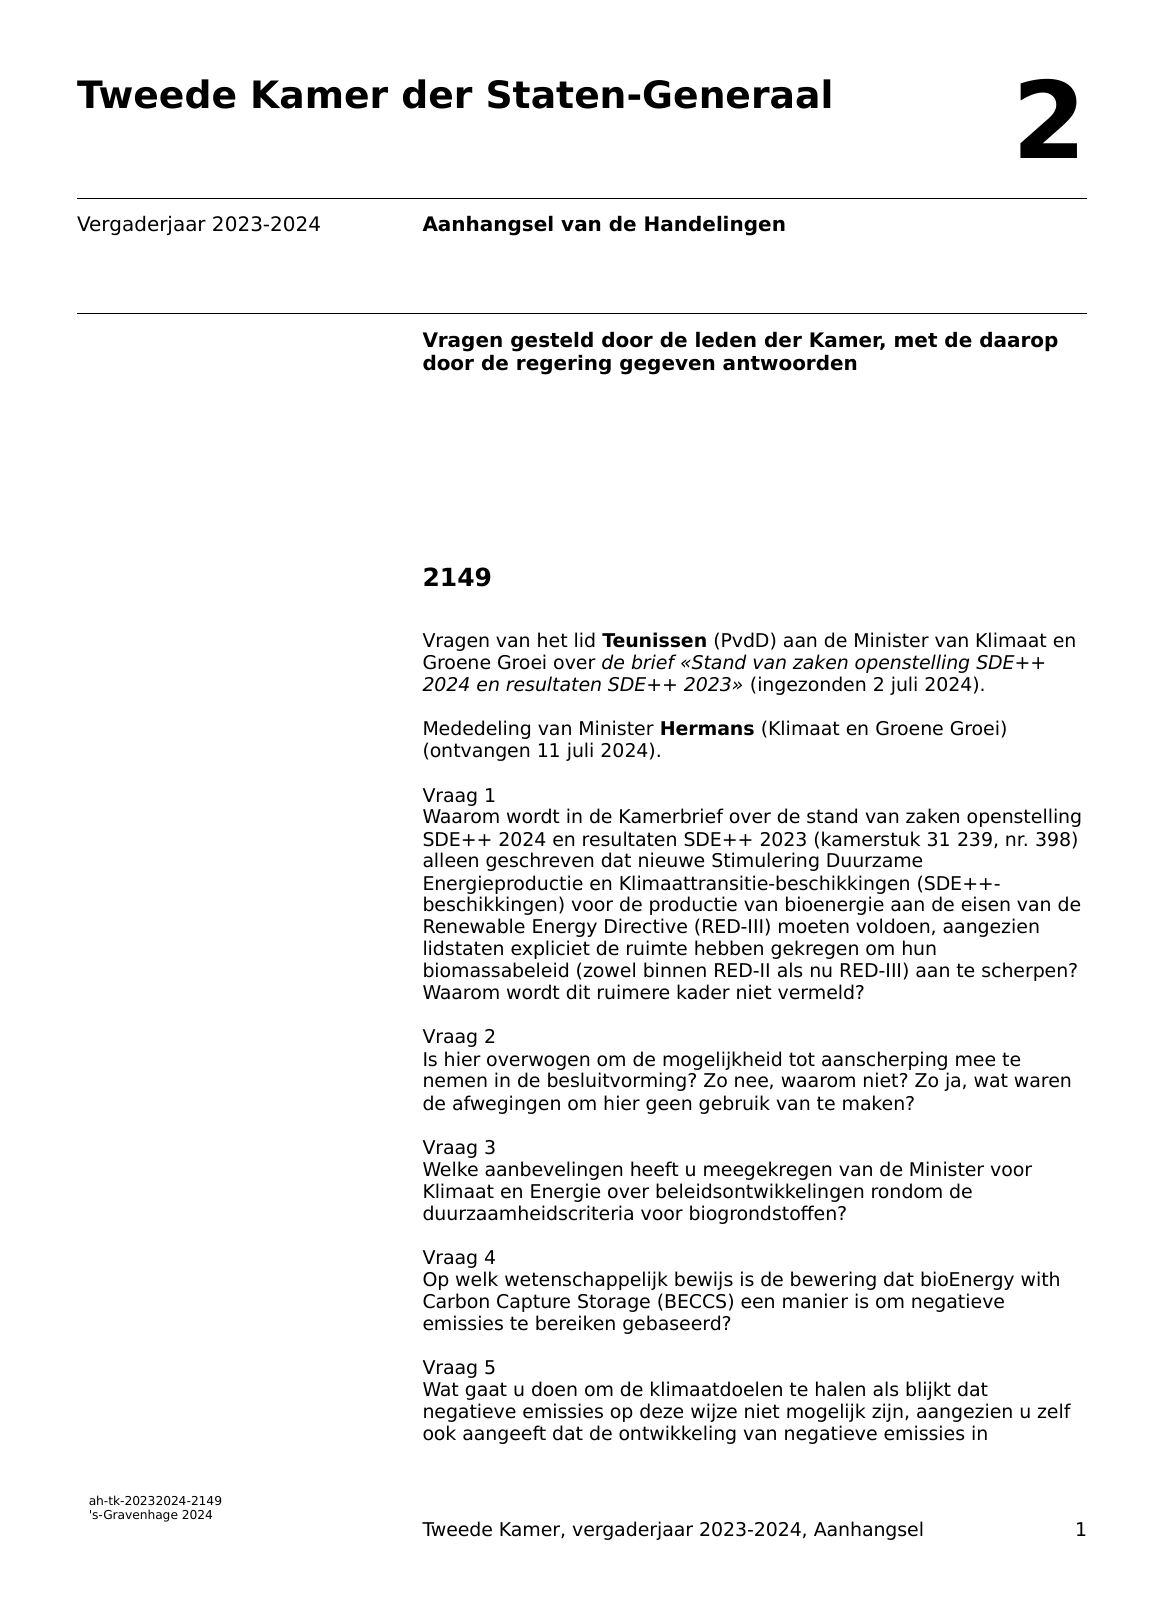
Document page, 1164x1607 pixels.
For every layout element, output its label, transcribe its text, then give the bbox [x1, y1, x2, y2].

table_header 2 [886, 59, 1087, 198]
text 's-Gravenhage 2024 [88, 1508, 323, 1522]
text Op welk wetenschappelijk bewijs is de bewering dat bioEnergy with Carbon Capture Storage (BECCS) een manier is om negatieve emissies te bereiken gebaseerd? [422, 1269, 1087, 1334]
table_cell Aanhangsel van de Handelingen [422, 199, 1087, 313]
text Vragen van het lid Teunissen (PvdD) aan de Minister van Klimaat en Groene Groei over de brief «Stand van zaken openstelling SDE++ 2024 en resultaten SDE++ 2023» (ingezonden 2 juli 2024). [422, 630, 1087, 696]
text 2149 [422, 563, 1087, 592]
table_header Tweede Kamer der Staten-Generaal [77, 59, 886, 198]
text Welke aanbevelingen heeft u meegekregen van de Minister voor Klimaat en Energie over beleidsontwikkelingen rondom de duurzaamheidscriteria voor biogrondstoffen? [422, 1158, 1087, 1224]
table_cell Vergaderjaar 2023-2024 [77, 199, 422, 313]
text Vraag 3 [422, 1137, 1087, 1158]
table_cell Vragen gesteld door de leden der Kamer, met de daarop door de regering gegeven antwoorden [422, 314, 1087, 375]
text Vraag 5 [422, 1357, 1087, 1379]
text Mededeling van Minister Hermans (Klimaat en Groene Groei) (ontvangen 11 juli 2024). [422, 718, 1087, 762]
text ah-tk-20232024-2149 [88, 1494, 323, 1508]
text Is hier overwogen om de mogelijkheid tot aanscherping mee te nemen in de besluitvorming? Zo nee, waarom niet? Zo ja, wat waren de afwegingen om hier geen gebruik van te maken? [422, 1048, 1087, 1114]
text Vraag 1 [422, 784, 1087, 806]
text Waarom wordt in de Kamerbrief over de stand van zaken openstelling SDE++ 2024 en resultaten SDE++ 2023 (kamerstuk 31 239, nr. 398) alleen geschreven dat nieuwe Stimulering Duurzame Energieproductie en Klimaattransitie-beschikkingen (SDE++-beschikkingen) voor de productie van bioenergie aan de eisen van de Renewable Energy Directive (RED-III) moeten voldoen, aangezien lidstaten expliciet de ruimte hebben gekregen om hun biomassabeleid (zowel binnen RED-II als nu RED-III) aan te scherpen? Waarom wordt dit ruimere kader niet vermeld? [422, 806, 1087, 1004]
text Vraag 4 [422, 1247, 1087, 1269]
text Vraag 2 [422, 1026, 1087, 1048]
table_cell [77, 314, 422, 375]
text Wat gaat u doen om de klimaatdoelen te halen als blijkt dat negatieve emissies op deze wijze niet mogelijk zijn, aangezien u zelf ook aangeeft dat de ontwikkeling van negatieve emissies in [422, 1379, 1087, 1445]
